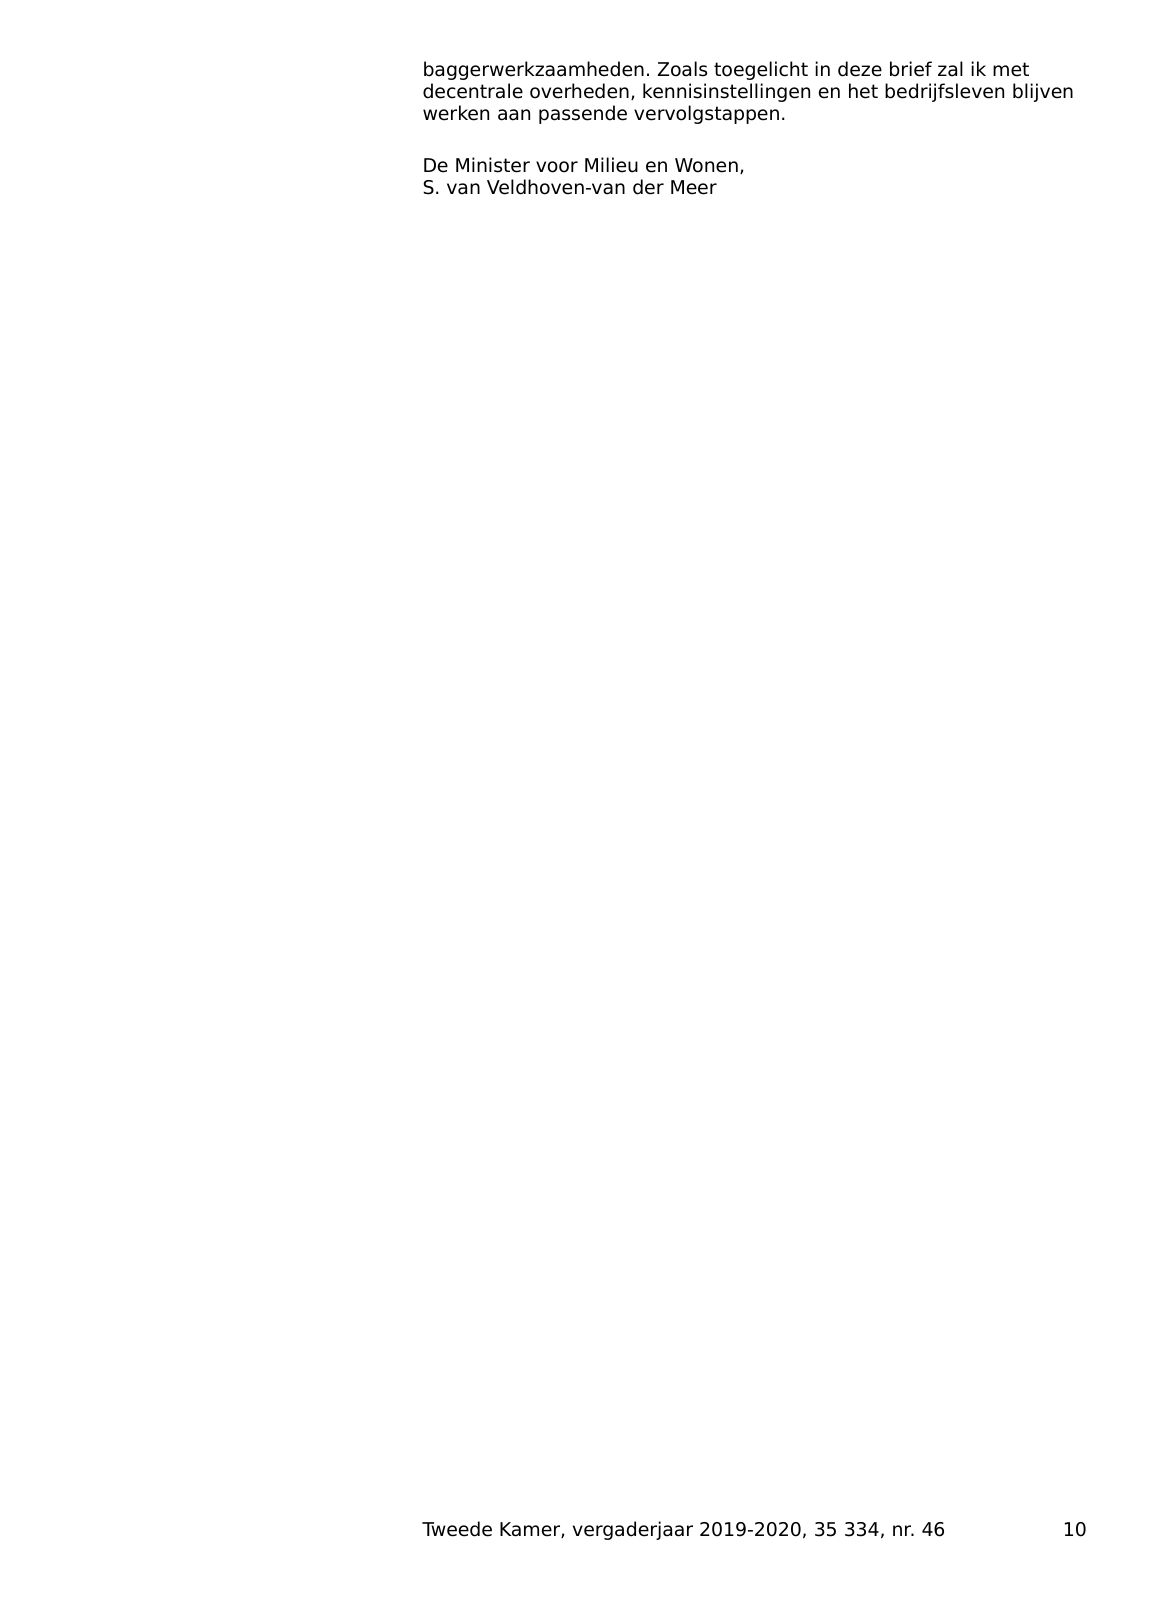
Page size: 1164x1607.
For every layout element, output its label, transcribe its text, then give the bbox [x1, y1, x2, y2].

text baggerwerkzaamheden. Zoals toegelicht in deze brief zal ik met decentrale overheden, kennisinstellingen en het bedrijfsleven blijven werken aan passende vervolgstappen. [422, 59, 1087, 125]
text De Minister voor Milieu en Wonen, S. van Veldhoven-van der Meer [422, 155, 1087, 199]
